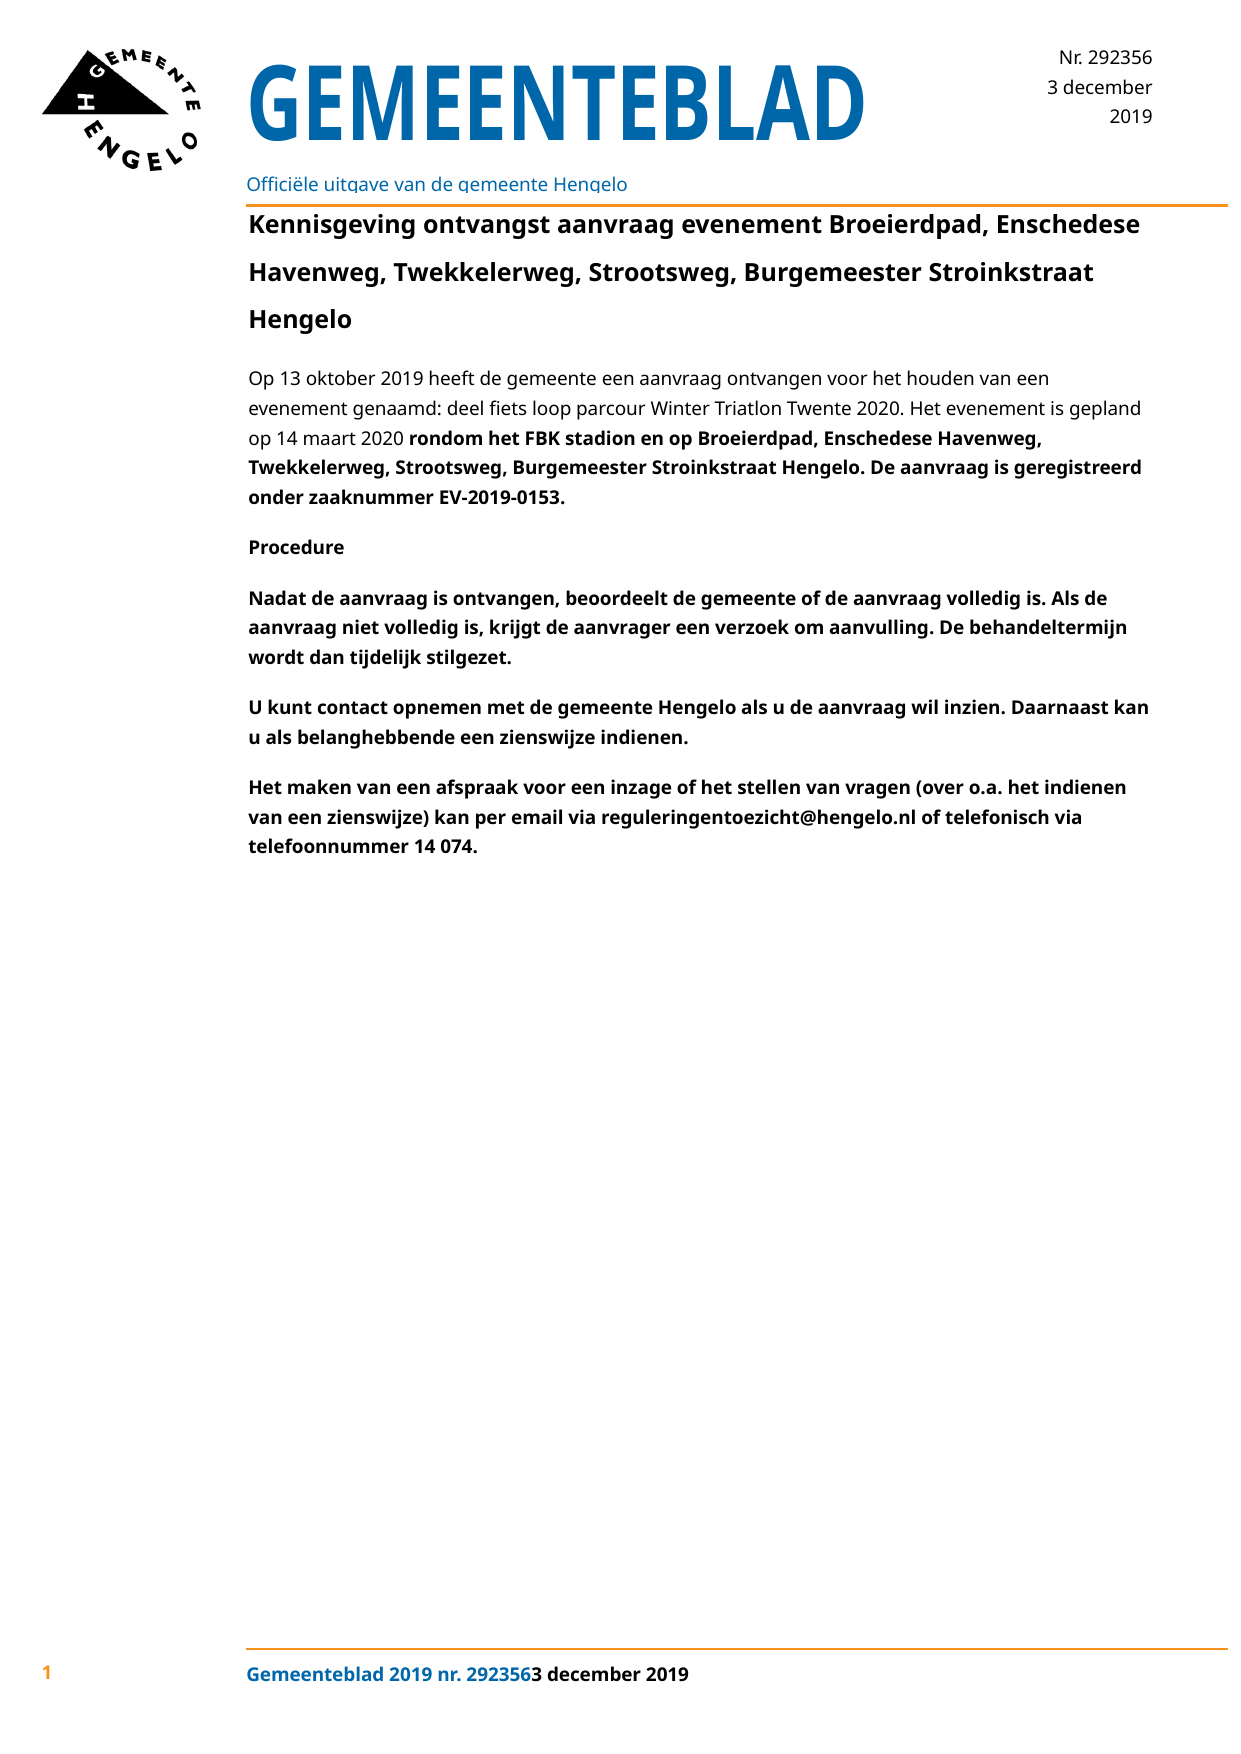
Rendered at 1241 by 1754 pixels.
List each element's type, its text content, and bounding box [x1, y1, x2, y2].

text Nadat de aanvraag is ontvangen, beoordeelt de gemeente of de aanvraag volledig is. Als de aanvraag niet volledig is, krijgt de aanvrager een verzoek om aanvulling. De behandeltermijn wordt dan tijdelijk stilgezet. [248, 585, 1152, 669]
text Op 13 oktober 2019 heeft de gemeente een aanvraag ontvangen voor het houden van een evenement genaamd: deel fiets loop parcour Winter Triatlon Twente 2020. Het evenement is gepland op 14 maart 2020 rondom het FBK stadion en op Broeierdpad, Enschedese Havenweg, Twekkelerweg, Strootsweg, Burgemeester Stroinkstraat Hengelo. De aanvraag is geregistreerd onder zaaknummer EV-2019-0153. [248, 366, 1152, 509]
text Kennisgeving ontvangst aanvraag evenement Broeierdpad, Enschedese Havenweg, Twekkelerweg, Strootsweg, Burgemeester Stroinkstraat Hengelo [248, 207, 1152, 336]
text Procedure [248, 534, 1152, 560]
picture [41, 47, 231, 172]
text Het maken van een afspraak voor een inzage of het stellen van vragen (over o.a. het indienen van een zienswijze) kan per email via reguleringentoezicht@hengelo.nl of telefonisch via telefoonnummer 14 074. [248, 774, 1152, 859]
text U kunt contact opnemen met de gemeente Hengelo als u de aanvraag wil inzien. Daarnaast kan u als belanghebbende een zienswijze indienen. [248, 694, 1152, 749]
